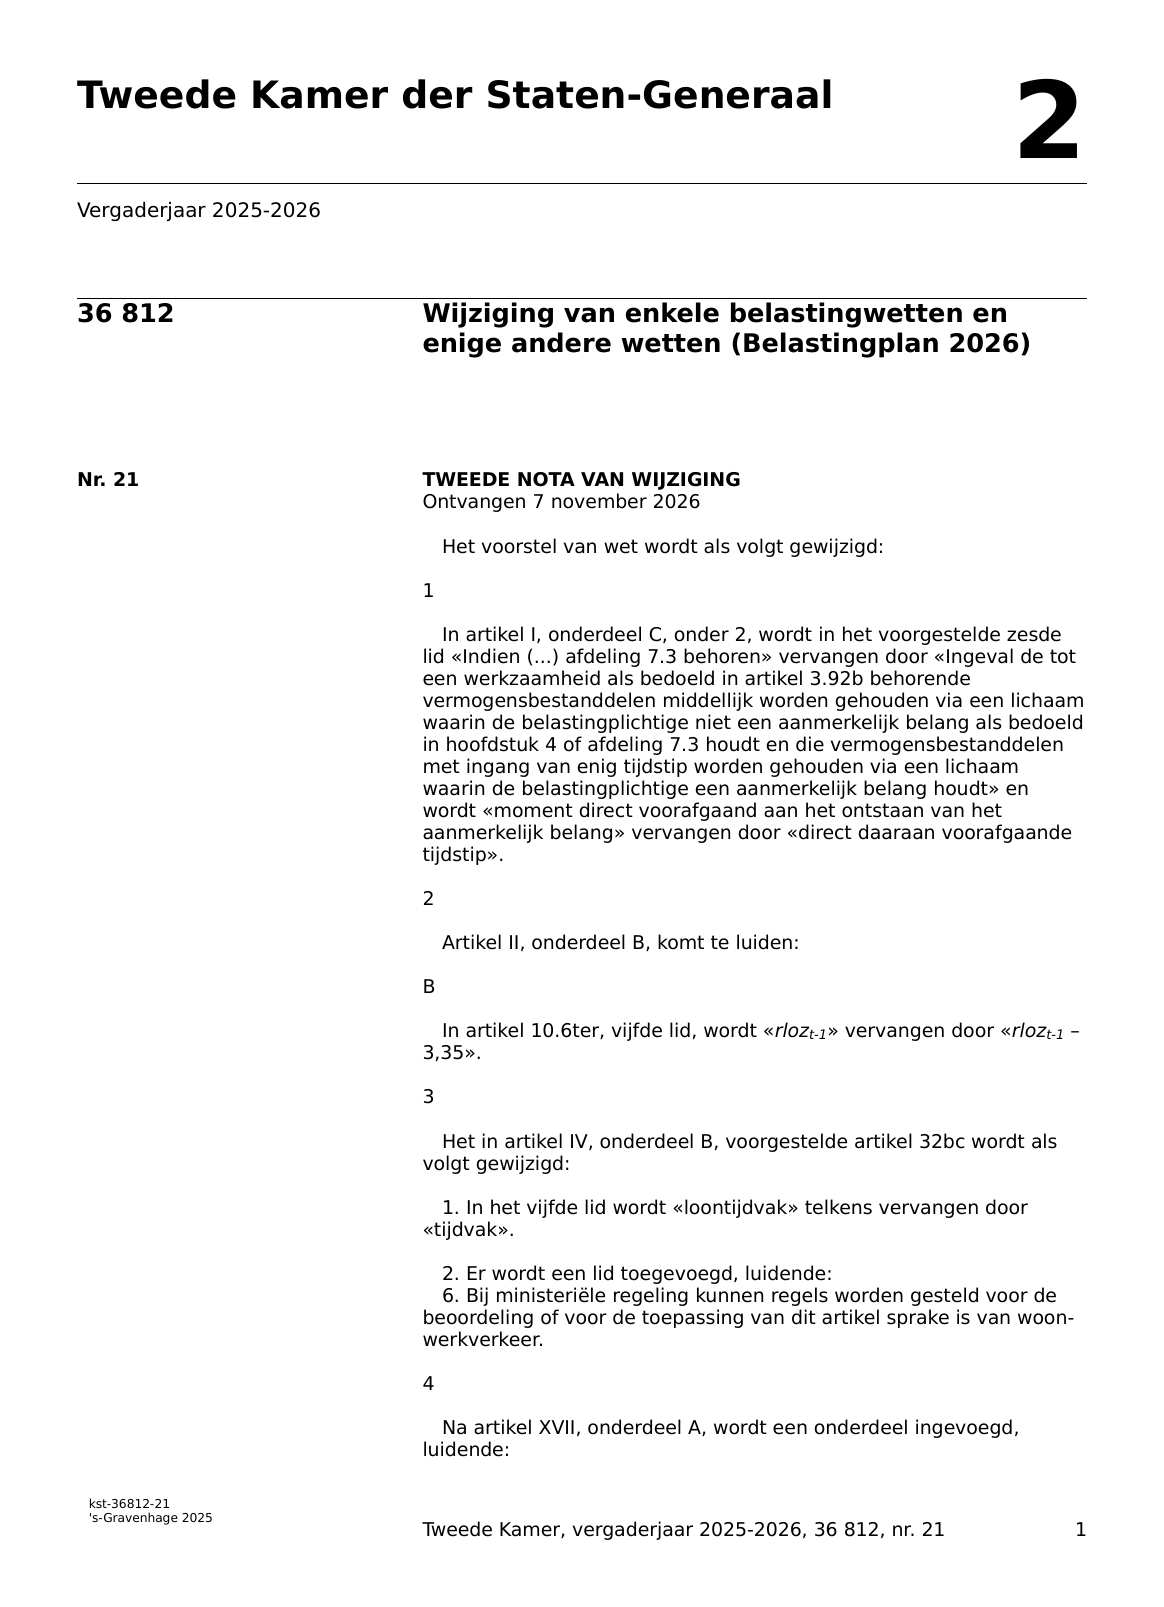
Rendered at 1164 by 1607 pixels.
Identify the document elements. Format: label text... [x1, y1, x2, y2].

text In artikel I, onderdeel C, onder 2, wordt in het voorgestelde zesde lid «Indien (...) afdeling 7.3 behoren» vervangen door «Ingeval de tot een werkzaamheid als bedoeld in artikel 3.92b behorende vermogensbestanddelen middellijk worden gehouden via een lichaam waarin de belastingplichtige niet een aanmerkelijk belang als bedoeld in hoofdstuk 4 of afdeling 7.3 houdt en die vermogensbestanddelen met ingang van enig tijdstip worden gehouden via een lichaam waarin de belastingplichtige een aanmerkelijk belang houdt» en wordt «moment direct voorafgaand aan het ontstaan van het aanmerkelijk belang» vervangen door «direct daaraan voorafgaande tijdstip». [422, 624, 1087, 866]
text kst-36812-21 [88, 1497, 323, 1511]
subtitle 1 [422, 580, 1087, 602]
subtitle Nr. 21 TWEEDE NOTA VAN WIJZIGING [77, 469, 1087, 491]
text Ontvangen 7 november 2026 [422, 491, 1087, 513]
text In artikel 10.6ter, vijfde lid, wordt «rlozt-1» vervangen door «rlozt-1 – 3,35». [422, 1020, 1087, 1064]
subtitle 4 [422, 1373, 1087, 1395]
subtitle B [422, 976, 1087, 998]
table_cell Vergaderjaar 2025-2026 [77, 184, 1087, 298]
text 2. Er wordt een lid toegevoegd, luidende: [422, 1263, 1087, 1285]
text Het voorstel van wet wordt als volgt gewijzigd: [422, 536, 1087, 557]
text 6. Bij ministeriële regeling kunnen regels worden gesteld voor de beoordeling of voor de toepassing van dit artikel sprake is van woon-werkverkeer. [422, 1285, 1087, 1351]
text 's-Gravenhage 2025 [88, 1511, 323, 1525]
subtitle 3 [422, 1086, 1087, 1108]
text 1. In het vijfde lid wordt «loontijdvak» telkens vervangen door «tijdvak». [422, 1197, 1087, 1241]
table_header Tweede Kamer der Staten-Generaal [77, 59, 886, 183]
table_header 2 [886, 59, 1087, 183]
text Het in artikel IV, onderdeel B, voorgestelde artikel 32bc wordt als volgt gewijzigd: [422, 1131, 1087, 1174]
subtitle 36 812 Wijziging van enkele belastingwetten en enige andere wetten (Belastingplan 2026) [77, 299, 1087, 358]
subtitle 2 [422, 888, 1087, 910]
text Na artikel XVII, onderdeel A, wordt een onderdeel ingevoegd, luidende: [422, 1417, 1087, 1461]
text Artikel II, onderdeel B, komt te luiden: [422, 932, 1087, 954]
